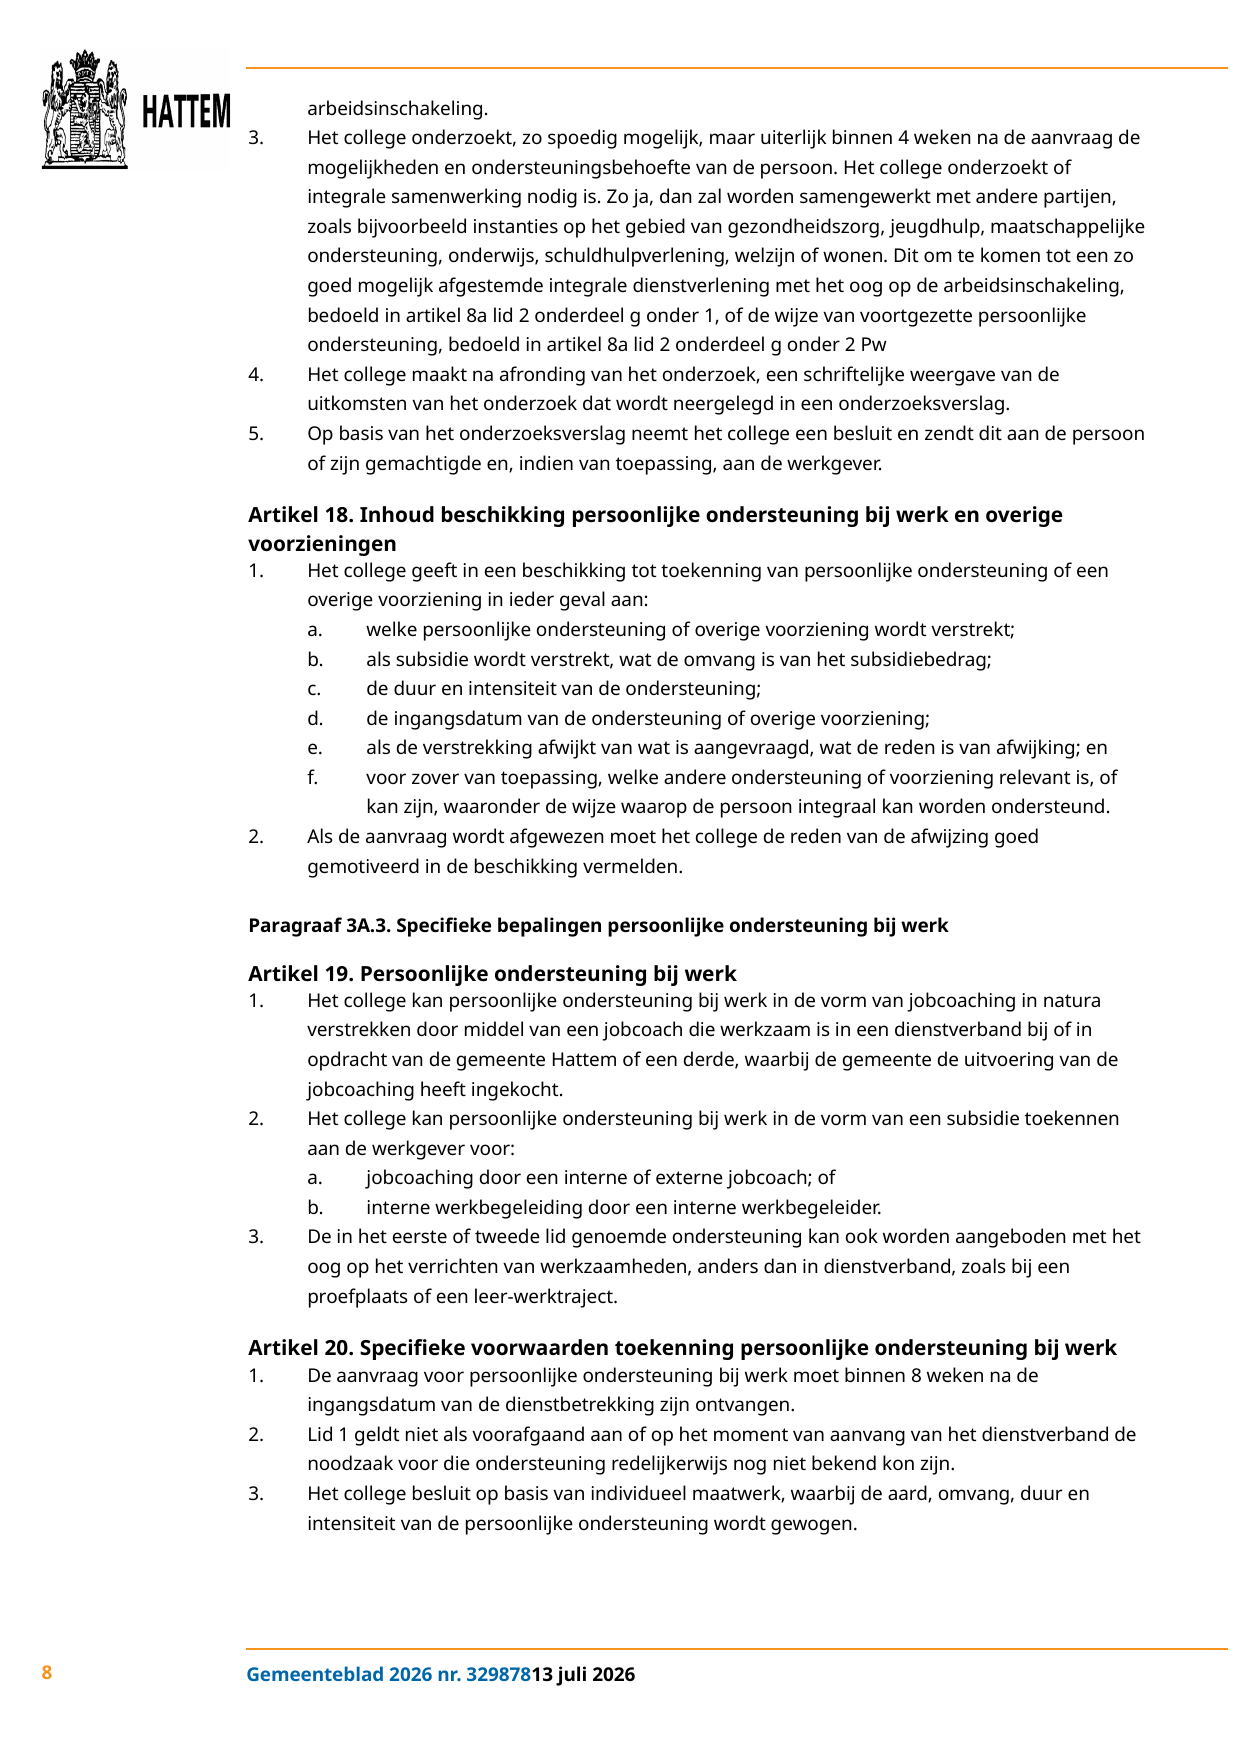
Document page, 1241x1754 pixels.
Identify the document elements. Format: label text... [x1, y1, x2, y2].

list Het college kan persoonlijke ondersteuning bij werk in de vorm van een subsidie toekennen aan de werkgever voor: [248, 1105, 1152, 1161]
list als de verstrekking afwijkt van wat is aangevraagd, wat de reden is van afwijking; en [307, 734, 1152, 760]
list voor zover van toepassing, welke andere ondersteuning of voorziening relevant is, of kan zijn, waaronder de wijze waarop de persoon integraal kan worden ondersteund. [307, 764, 1152, 819]
picture [41, 47, 231, 172]
list welke persoonlijke ondersteuning of overige voorziening wordt verstrekt; [307, 616, 1152, 642]
list Als de aanvraag wordt afgewezen moet het college de reden van de afwijzing goed gemotiveerd in de beschikking vermelden. [248, 823, 1152, 879]
text Artikel 18. Inhoud beschikking persoonlijke ondersteuning bij werk en overige voorzieningen [248, 500, 1152, 557]
list Het college maakt na afronding van het onderzoek, een schriftelijke weergave van de uitkomsten van het onderzoek dat wordt neergelegd in een onderzoeksverslag. [248, 361, 1152, 416]
list als subsidie wordt verstrekt, wat de omvang is van het subsidiebedrag; [307, 646, 1152, 672]
list De in het eerste of tweede lid genoemde ondersteuning kan ook worden aangeboden met het oog op het verrichten van werkzaamheden, anders dan in dienstverband, zoals bij een proefplaats of een leer-werktraject. [248, 1224, 1152, 1309]
text Paragraaf 3A.3. Specifieke bepalingen persoonlijke ondersteuning bij werk [248, 912, 1152, 938]
list arbeidsinschakeling. [248, 95, 1152, 121]
list Het college onderzoekt, zo spoedig mogelijk, maar uiterlijk binnen 4 weken na de aanvraag de mogelijkheden en ondersteuningsbehoefte van de persoon. Het college onderzoekt of integrale samenwerking nodig is. Zo ja, dan zal worden samengewerkt met andere partijen, zoals bijvoorbeeld instanties op het gebied van gezondheidszorg, jeugdhulp, maatschappelijke ondersteuning, onderwijs, schuldhulpverlening, welzijn of wonen. Dit om te komen tot een zo goed mogelijk afgestemde integrale dienstverlening met het oog op de arbeidsinschakeling, bedoeld in artikel 8a lid 2 onderdeel g onder 1, of de wijze van voortgezette persoonlijke ondersteuning, bedoeld in artikel 8a lid 2 onderdeel g onder 2 Pw [248, 124, 1152, 357]
list interne werkbegeleiding door een interne werkbegeleider. [307, 1194, 1152, 1220]
list jobcoaching door een interne of externe jobcoach; of [307, 1164, 1152, 1190]
list Lid 1 geldt niet als voorafgaand aan of op het moment van aanvang van het dienstverband de noodzaak voor die ondersteuning redelijkerwijs nog niet bekend kon zijn. [248, 1421, 1152, 1476]
text Artikel 19. Persoonlijke ondersteuning bij werk [248, 959, 1152, 987]
list Het college geeft in een beschikking tot toekenning van persoonlijke ondersteuning of een overige voorziening in ieder geval aan: [248, 557, 1152, 612]
list Op basis van het onderzoeksverslag neemt het college een besluit en zendt dit aan de persoon of zijn gemachtigde en, indien van toepassing, aan de werkgever. [248, 420, 1152, 476]
list Het college besluit op basis van individueel maatwerk, waarbij de aard, omvang, duur en intensiteit van de persoonlijke ondersteuning wordt gewogen. [248, 1480, 1152, 1535]
list Het college kan persoonlijke ondersteuning bij werk in de vorm van jobcoaching in natura verstrekken door middel van een jobcoach die werkzaam is in een dienstverband bij of in opdracht van de gemeente Hattem of een derde, waarbij de gemeente de uitvoering van de jobcoaching heeft ingekocht. [248, 987, 1152, 1102]
text Artikel 20. Specifieke voorwaarden toekenning persoonlijke ondersteuning bij werk [248, 1333, 1152, 1362]
list De aanvraag voor persoonlijke ondersteuning bij werk moet binnen 8 weken na de ingangsdatum van de dienstbetrekking zijn ontvangen. [248, 1362, 1152, 1417]
list de duur en intensiteit van de ondersteuning; [307, 675, 1152, 701]
list de ingangsdatum van de ondersteuning of overige voorziening; [307, 705, 1152, 731]
